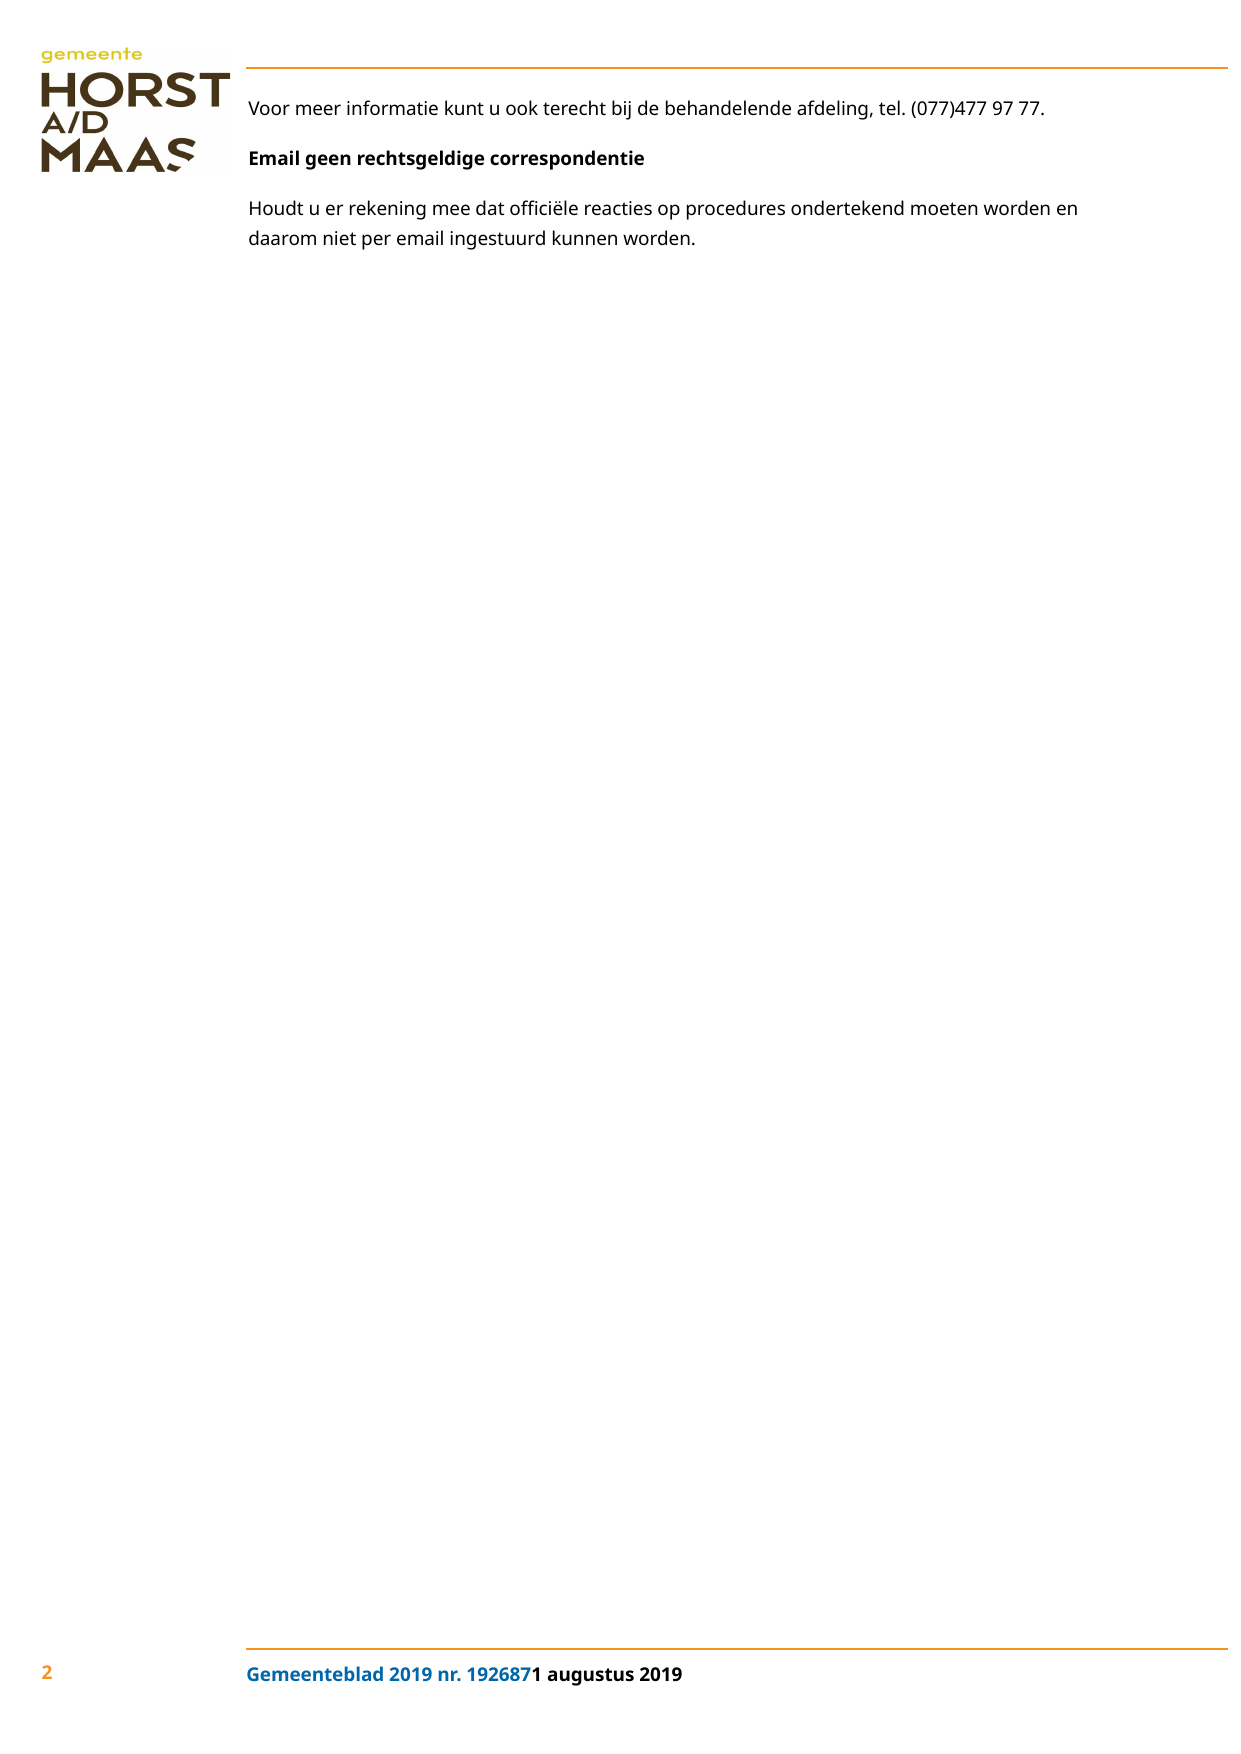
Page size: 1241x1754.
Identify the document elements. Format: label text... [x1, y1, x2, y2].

text Email geen rechtsgeldige correspondentie [248, 145, 1152, 171]
text Houdt u er rekening mee dat officiële reacties op procedures ondertekend moeten worden en daarom niet per email ingestuurd kunnen worden. [248, 196, 1152, 251]
text Voor meer informatie kunt u ook terecht bij de behandelende afdeling, tel. (077)477 97 77. [248, 95, 1152, 121]
picture [41, 47, 231, 172]
